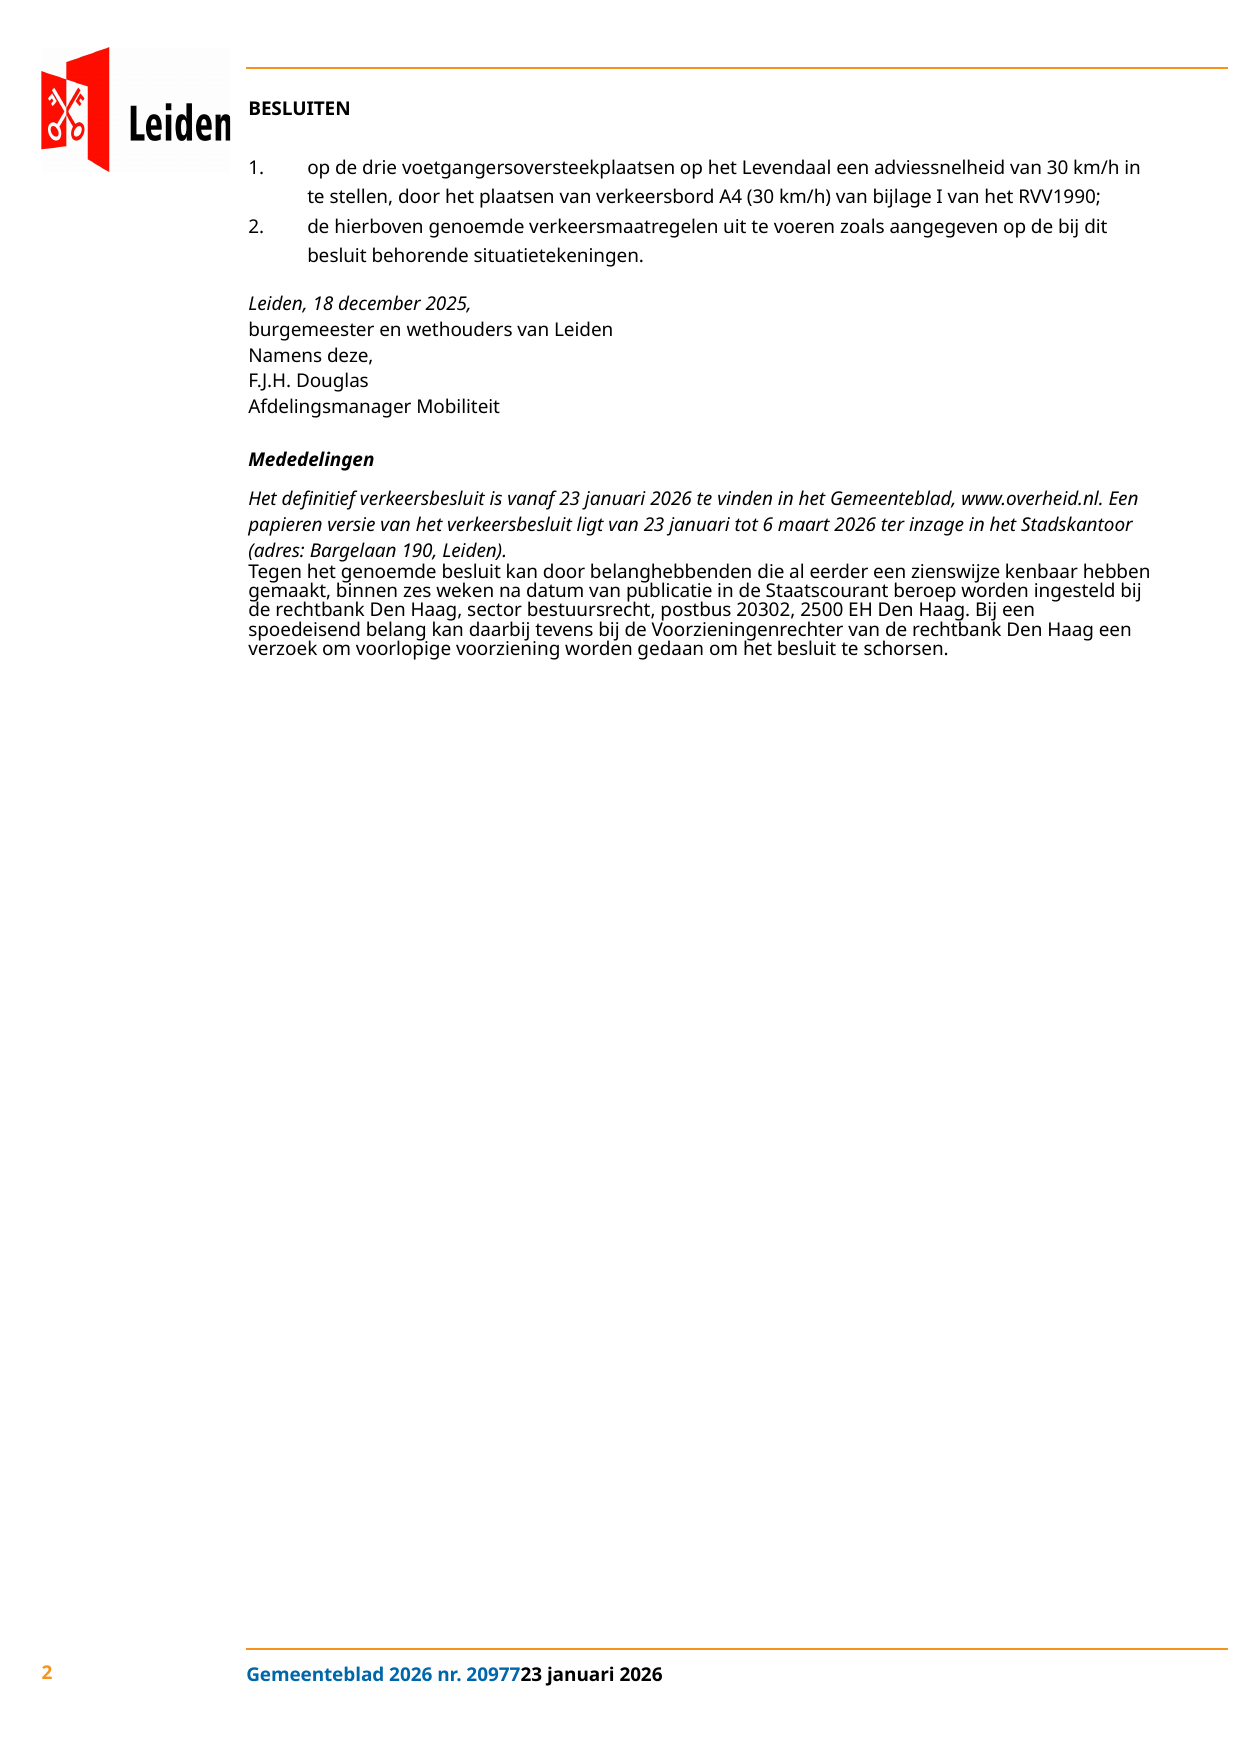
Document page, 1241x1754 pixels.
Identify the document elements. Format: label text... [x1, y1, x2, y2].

text Leiden, 18 december 2025, [248, 291, 1152, 316]
text Tegen het genoemde besluit kan door belanghebbenden die al eerder een zienswijze kenbaar hebben gemaakt, binnen zes weken na datum van publicatie in de Staatscourant beroep worden ingesteld bij de rechtbank Den Haag, sector bestuursrecht, postbus 20302, 2500 EH Den Haag. Bij een spoedeisend belang kan daarbij tevens bij de Voorzieningenrechter van de rechtbank Den Haag een verzoek om voorlopige voorziening worden gedaan om het besluit te schorsen. [248, 563, 1152, 659]
text F.J.H. Douglas [248, 368, 1152, 393]
text BESLUITEN [248, 95, 1152, 121]
text burgemeester en wethouders van Leiden [248, 316, 1152, 342]
text Het definitief verkeersbesluit is vanaf 23 januari 2026 te vinden in het Gemeenteblad, www.overheid.nl. Een papieren versie van het verkeersbesluit ligt van 23 januari tot 6 maart 2026 ter inzage in het Stadskantoor (adres: Bargelaan 190, Leiden). [248, 486, 1152, 563]
text Afdelingsmanager Mobiliteit [248, 393, 1152, 419]
text Mededelingen [248, 446, 1152, 472]
text Namens deze, [248, 342, 1152, 368]
list op de drie voetgangersoversteekplaatsen op het Levendaal een adviessnelheid van 30 km/h in te stellen, door het plaatsen van verkeersbord A4 (30 km/h) van bijlage I van het RVV1990; [248, 154, 1152, 209]
picture [41, 47, 231, 172]
list de hierboven genoemde verkeersmaatregelen uit te voeren zoals aangegeven op de bij dit besluit behorende situatietekeningen. [248, 213, 1152, 268]
